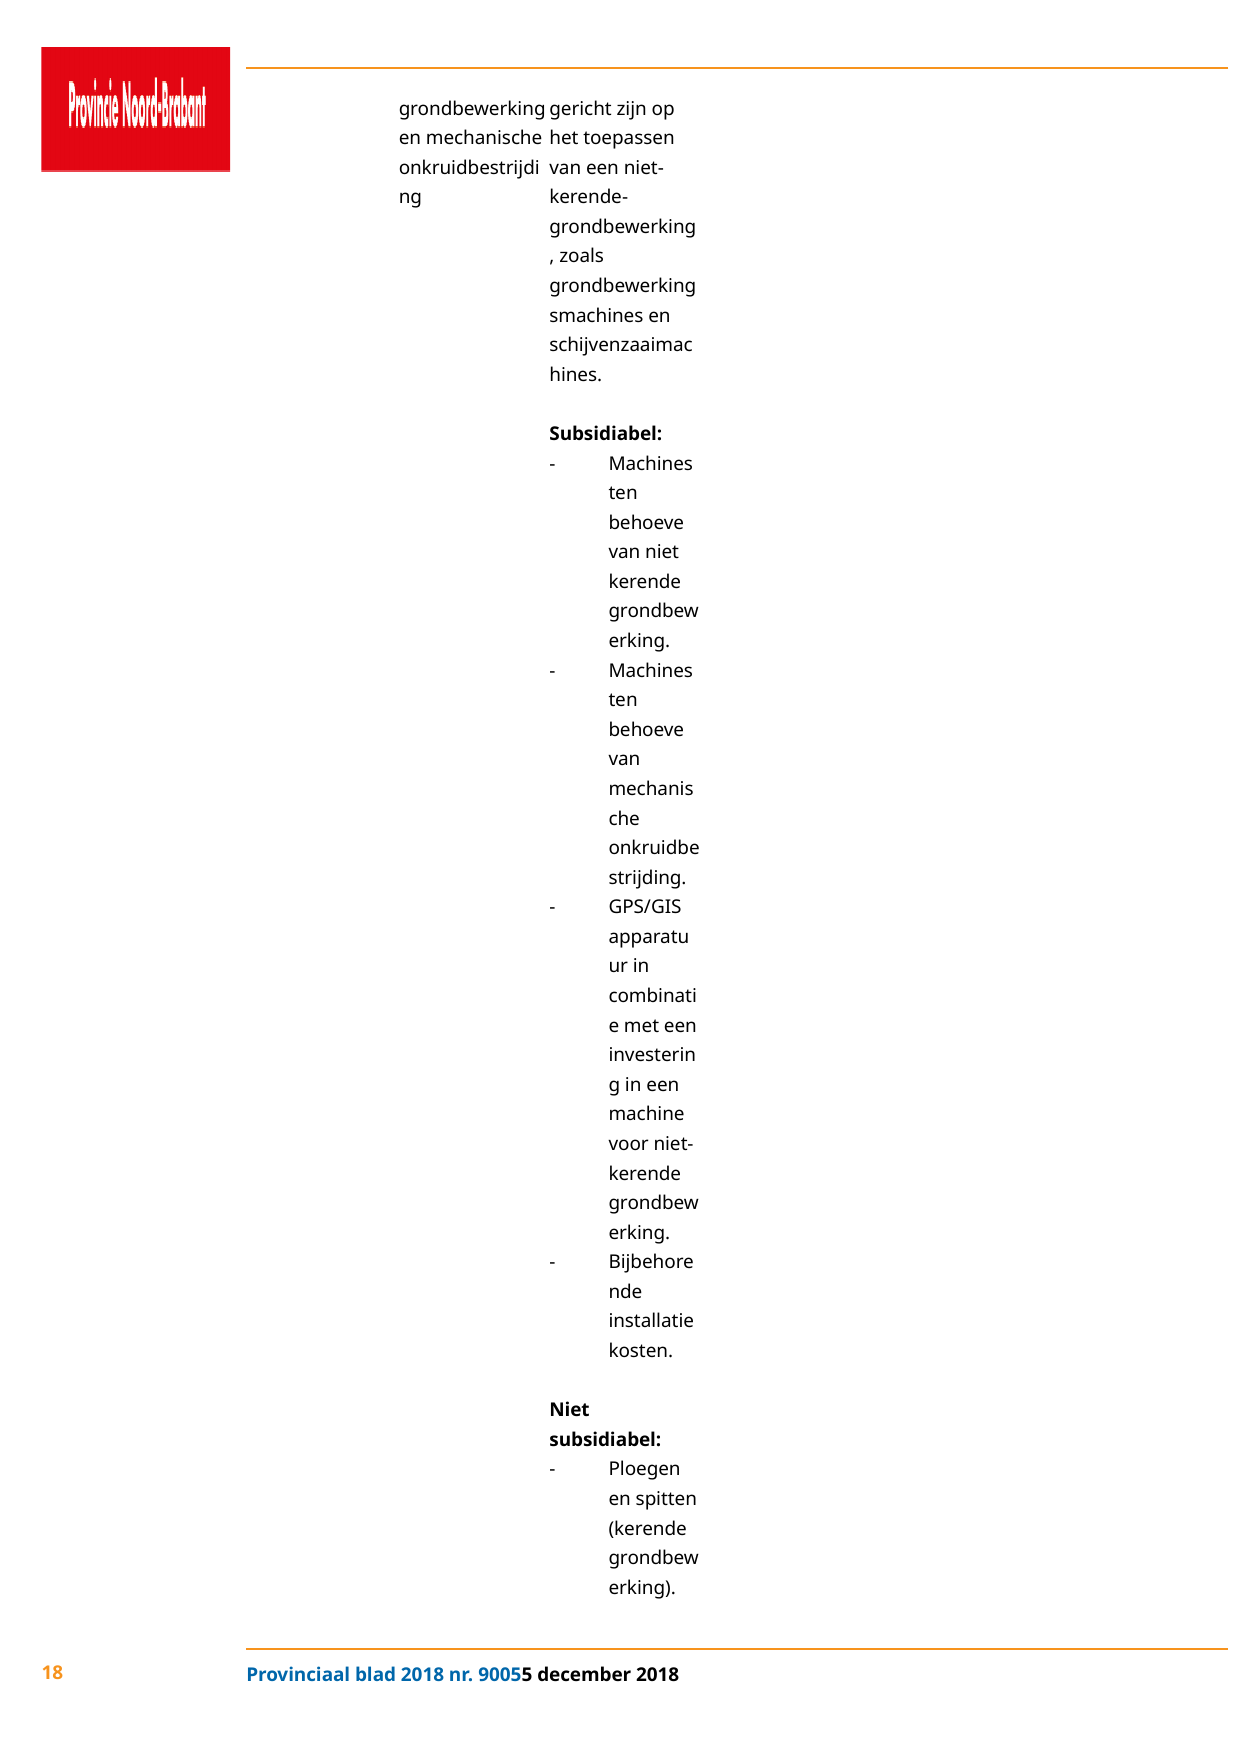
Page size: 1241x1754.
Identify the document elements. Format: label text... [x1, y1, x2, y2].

table_cell grondbewerking en mechanische onkruidbestrijding [399, 95, 549, 1600]
table_cell gericht zijn op het toepassen van een niet-kerende-grondbewerking, zoals grondbewerkingsmachines en schijvenzaaimachines. Subsidiabel: Machines ten behoeve van niet kerende grondbewerking. Machines ten behoeve van mechanische onkruidbestrijding. GPS/GIS apparatuur in combinatie met een investering in een machine voor niet-kerende grondbewerking. Bijbehorende installatiekosten. Niet subsidiabel: Ploegen en spitten (kerende grondbewerking). [549, 95, 700, 1600]
picture [41, 47, 231, 172]
table_cell [248, 95, 398, 1600]
